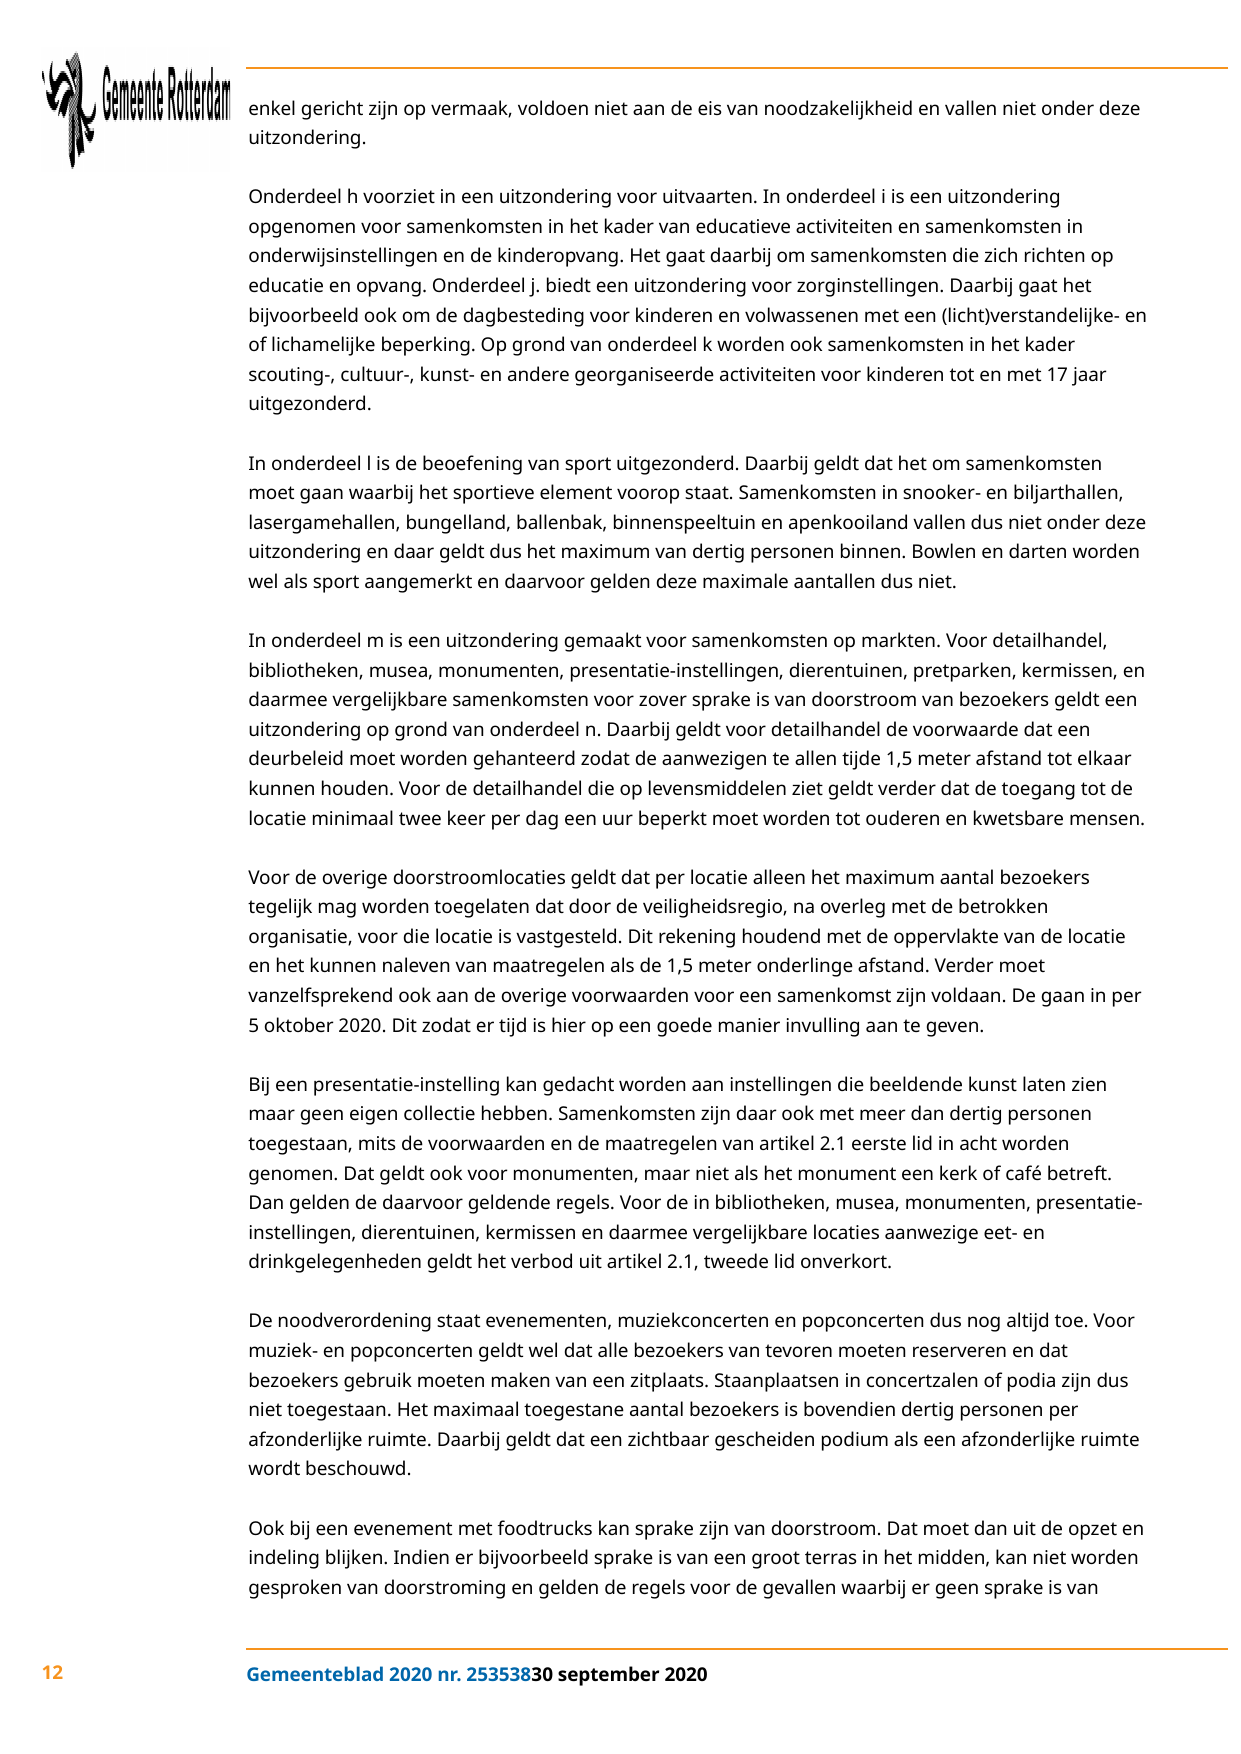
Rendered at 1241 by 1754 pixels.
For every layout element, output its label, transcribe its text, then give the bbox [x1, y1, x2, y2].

text In onderdeel m is een uitzondering gemaakt voor samenkomsten op markten. Voor detailhandel, bibliotheken, musea, monumenten, presentatie-instellingen, dierentuinen, pretparken, kermissen, en daarmee vergelijkbare samenkomsten voor zover sprake is van doorstroom van bezoekers geldt een uitzondering op grond van onderdeel n. Daarbij geldt voor detailhandel de voorwaarde dat een deurbeleid moet worden gehanteerd zodat de aanwezigen te allen tijde 1,5 meter afstand tot elkaar kunnen houden. Voor de detailhandel die op levensmiddelen ziet geldt verder dat de toegang tot de locatie minimaal twee keer per dag een uur beperkt moet worden tot ouderen en kwetsbare mensen. [248, 627, 1152, 831]
text De noodverordening staat evenementen, muziekconcerten en popconcerten dus nog altijd toe. Voor muziek- en popconcerten geldt wel dat alle bezoekers van tevoren moeten reserveren en dat bezoekers gebruik moeten maken van een zitplaats. Staanplaatsen in concertzalen of podia zijn dus niet toegestaan. Het maximaal toegestane aantal bezoekers is bovendien dertig personen per afzonderlijke ruimte. Daarbij geldt dat een zichtbaar gescheiden podium als een afzonderlijke ruimte wordt beschouwd. [248, 1308, 1152, 1481]
text Voor de overige doorstroomlocaties geldt dat per locatie alleen het maximum aantal bezoekers tegelijk mag worden toegelaten dat door de veiligheidsregio, na overleg met de betrokken organisatie, voor die locatie is vastgesteld. Dit rekening houdend met de oppervlakte van de locatie en het kunnen naleven van maatregelen als de 1,5 meter onderlinge afstand. Verder moet vanzelfsprekend ook aan de overige voorwaarden voor een samenkomst zijn voldaan. De gaan in per 5 oktober 2020. Dit zodat er tijd is hier op een goede manier invulling aan te geven. [248, 864, 1152, 1038]
text In onderdeel l is de beoefening van sport uitgezonderd. Daarbij geldt dat het om samenkomsten moet gaan waarbij het sportieve element voorop staat. Samenkomsten in snooker- en biljarthallen, lasergamehallen, bungelland, ballenbak, binnenspeeltuin en apenkooiland vallen dus niet onder deze uitzondering en daar geldt dus het maximum van dertig personen binnen. Bowlen en darten worden wel als sport aangemerkt en daarvoor gelden deze maximale aantallen dus niet. [248, 450, 1152, 594]
text enkel gericht zijn op vermaak, voldoen niet aan de eis van noodzakelijkheid en vallen niet onder deze uitzondering. [248, 95, 1152, 150]
picture [41, 47, 231, 172]
text Ook bij een evenement met foodtrucks kan sprake zijn van doorstroom. Dat moet dan uit de opzet en indeling blijken. Indien er bijvoorbeeld sprake is van een groot terras in het midden, kan niet worden gesproken van doorstroming en gelden de regels voor de gevallen waarbij er geen sprake is van [248, 1515, 1152, 1600]
text Bij een presentatie-instelling kan gedacht worden aan instellingen die beeldende kunst laten zien maar geen eigen collectie hebben. Samenkomsten zijn daar ook met meer dan dertig personen toegestaan, mits de voorwaarden en de maatregelen van artikel 2.1 eerste lid in acht worden genomen. Dat geldt ook voor monumenten, maar niet als het monument een kerk of café betreft. Dan gelden de daarvoor geldende regels. Voor de in bibliotheken, musea, monumenten, presentatie-instellingen, dierentuinen, kermissen en daarmee vergelijkbare locaties aanwezige eet- en drinkgelegenheden geldt het verbod uit artikel 2.1, tweede lid onverkort. [248, 1071, 1152, 1274]
text Onderdeel h voorziet in een uitzondering voor uitvaarten. In onderdeel i is een uitzondering opgenomen voor samenkomsten in het kader van educatieve activiteiten en samenkomsten in onderwijsinstellingen en de kinderopvang. Het gaat daarbij om samenkomsten die zich richten op educatie en opvang. Onderdeel j. biedt een uitzondering voor zorginstellingen. Daarbij gaat het bijvoorbeeld ook om de dagbesteding voor kinderen en volwassenen met een (licht)verstandelijke- en of lichamelijke beperking. Op grond van onderdeel k worden ook samenkomsten in het kader scouting-, cultuur-, kunst- en andere georganiseerde activiteiten voor kinderen tot en met 17 jaar uitgezonderd. [248, 183, 1152, 416]
